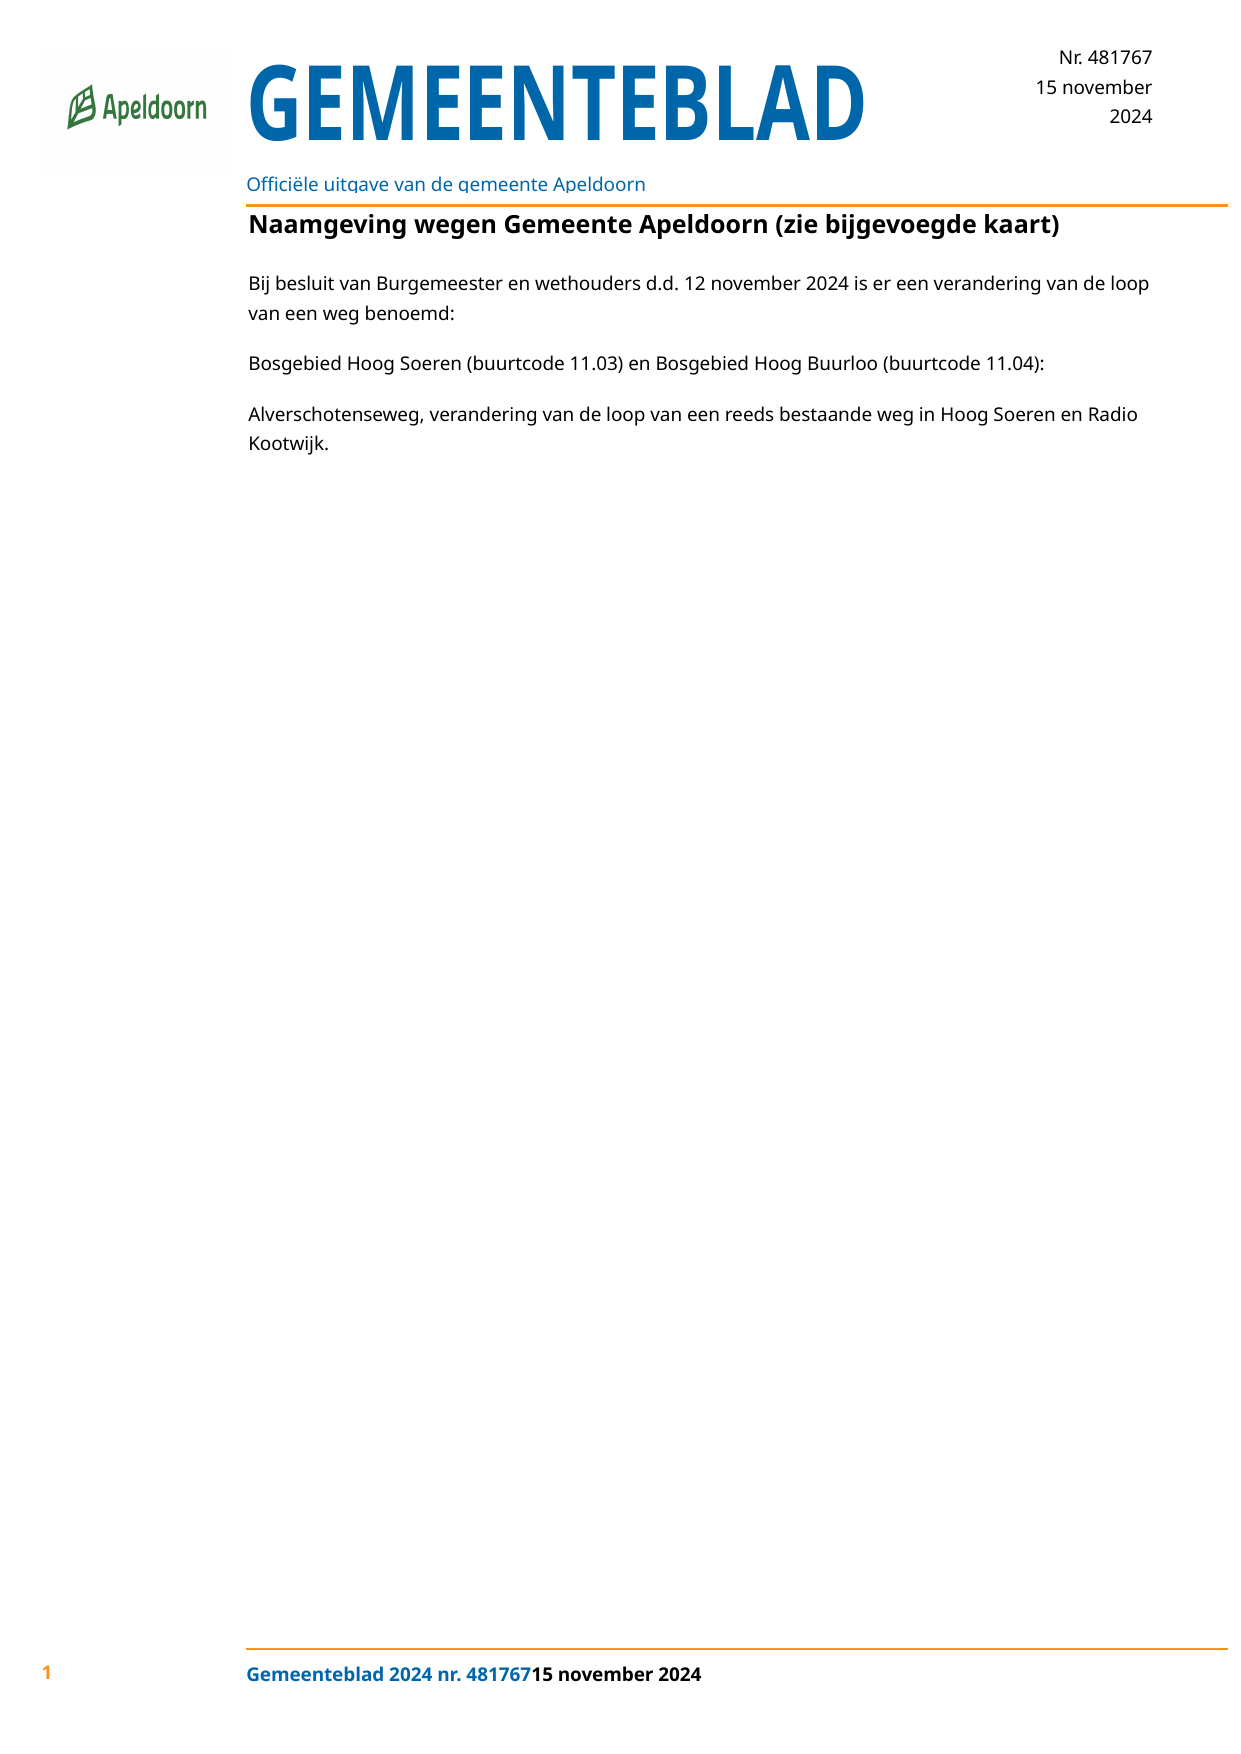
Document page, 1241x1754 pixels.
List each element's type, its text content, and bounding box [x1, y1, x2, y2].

picture [41, 47, 231, 172]
text Alverschotenseweg, verandering van de loop van een reeds bestaande weg in Hoog Soeren en Radio Kootwijk. [248, 401, 1152, 456]
text Bij besluit van Burgemeester en wethouders d.d. 12 november 2024 is er een verandering van de loop van een weg benoemd: [248, 270, 1152, 326]
text Naamgeving wegen Gemeente Apeldoorn (zie bijgevoegde kaart) [248, 207, 1152, 241]
text Bosgebied Hoog Soeren (buurtcode 11.03) en Bosgebied Hoog Buurloo (buurtcode 11.04): [248, 350, 1152, 376]
